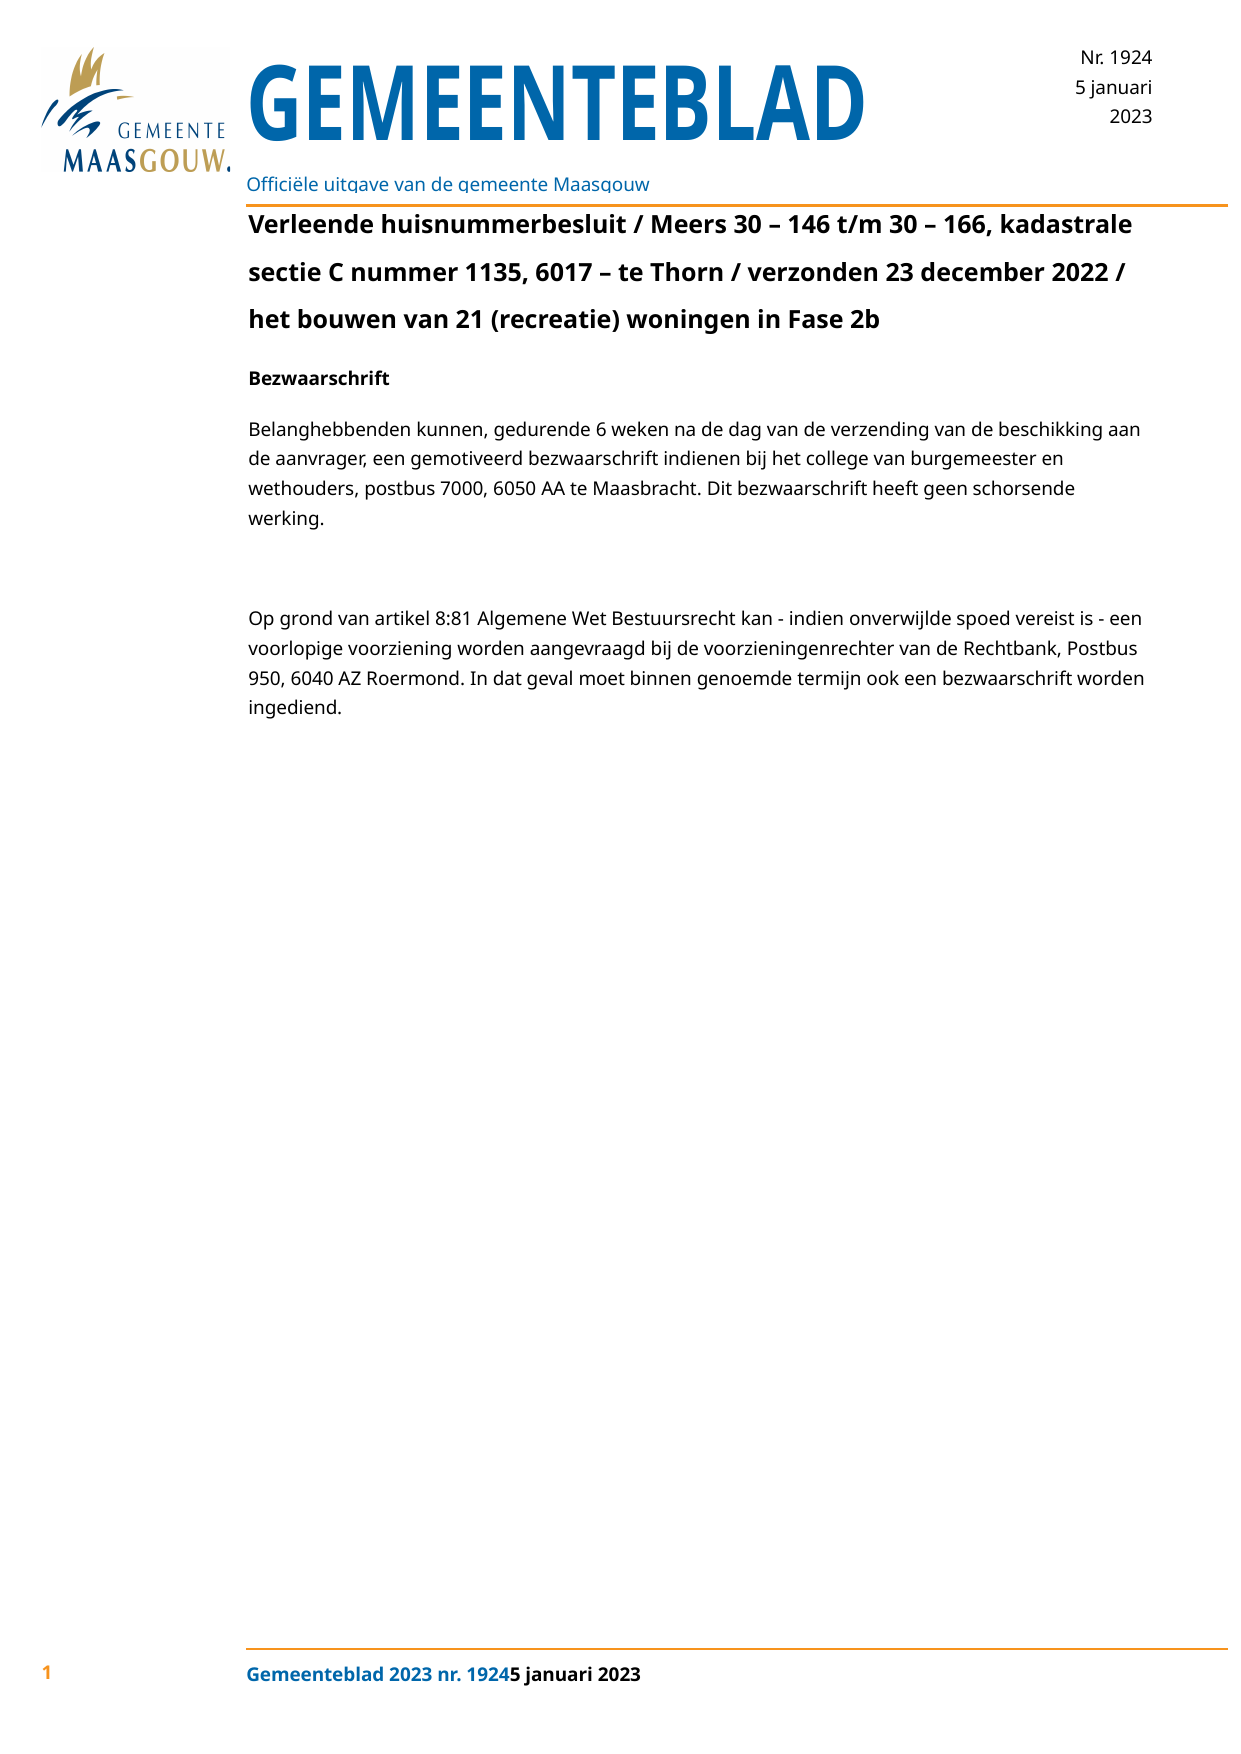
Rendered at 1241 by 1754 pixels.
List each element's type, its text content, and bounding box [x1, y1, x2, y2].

picture [41, 47, 231, 172]
text Bezwaarschrift [248, 366, 1152, 391]
text Op grond van artikel 8:81 Algemene Wet Bestuursrecht kan - indien onverwijlde spoed vereist is - een voorlopige voorziening worden aangevraagd bij de voorzieningenrechter van de Rechtbank, Postbus 950, 6040 AZ Roermond. In dat geval moet binnen genoemde termijn ook een bezwaarschrift worden ingediend. [248, 606, 1152, 720]
text Belanghebbenden kunnen, gedurende 6 weken na de dag van de verzending van de beschikking aan de aanvrager, een gemotiveerd bezwaarschrift indienen bij het college van burgemeester en wethouders, postbus 7000, 6050 AA te Maasbracht. Dit bezwaarschrift heeft geen schorsende werking. [248, 416, 1152, 530]
text Verleende huisnummerbesluit / Meers 30 – 146 t/m 30 – 166, kadastrale sectie C nummer 1135, 6017 – te Thorn / verzonden 23 december 2022 / het bouwen van 21 (recreatie) woningen in Fase 2b [248, 207, 1152, 336]
